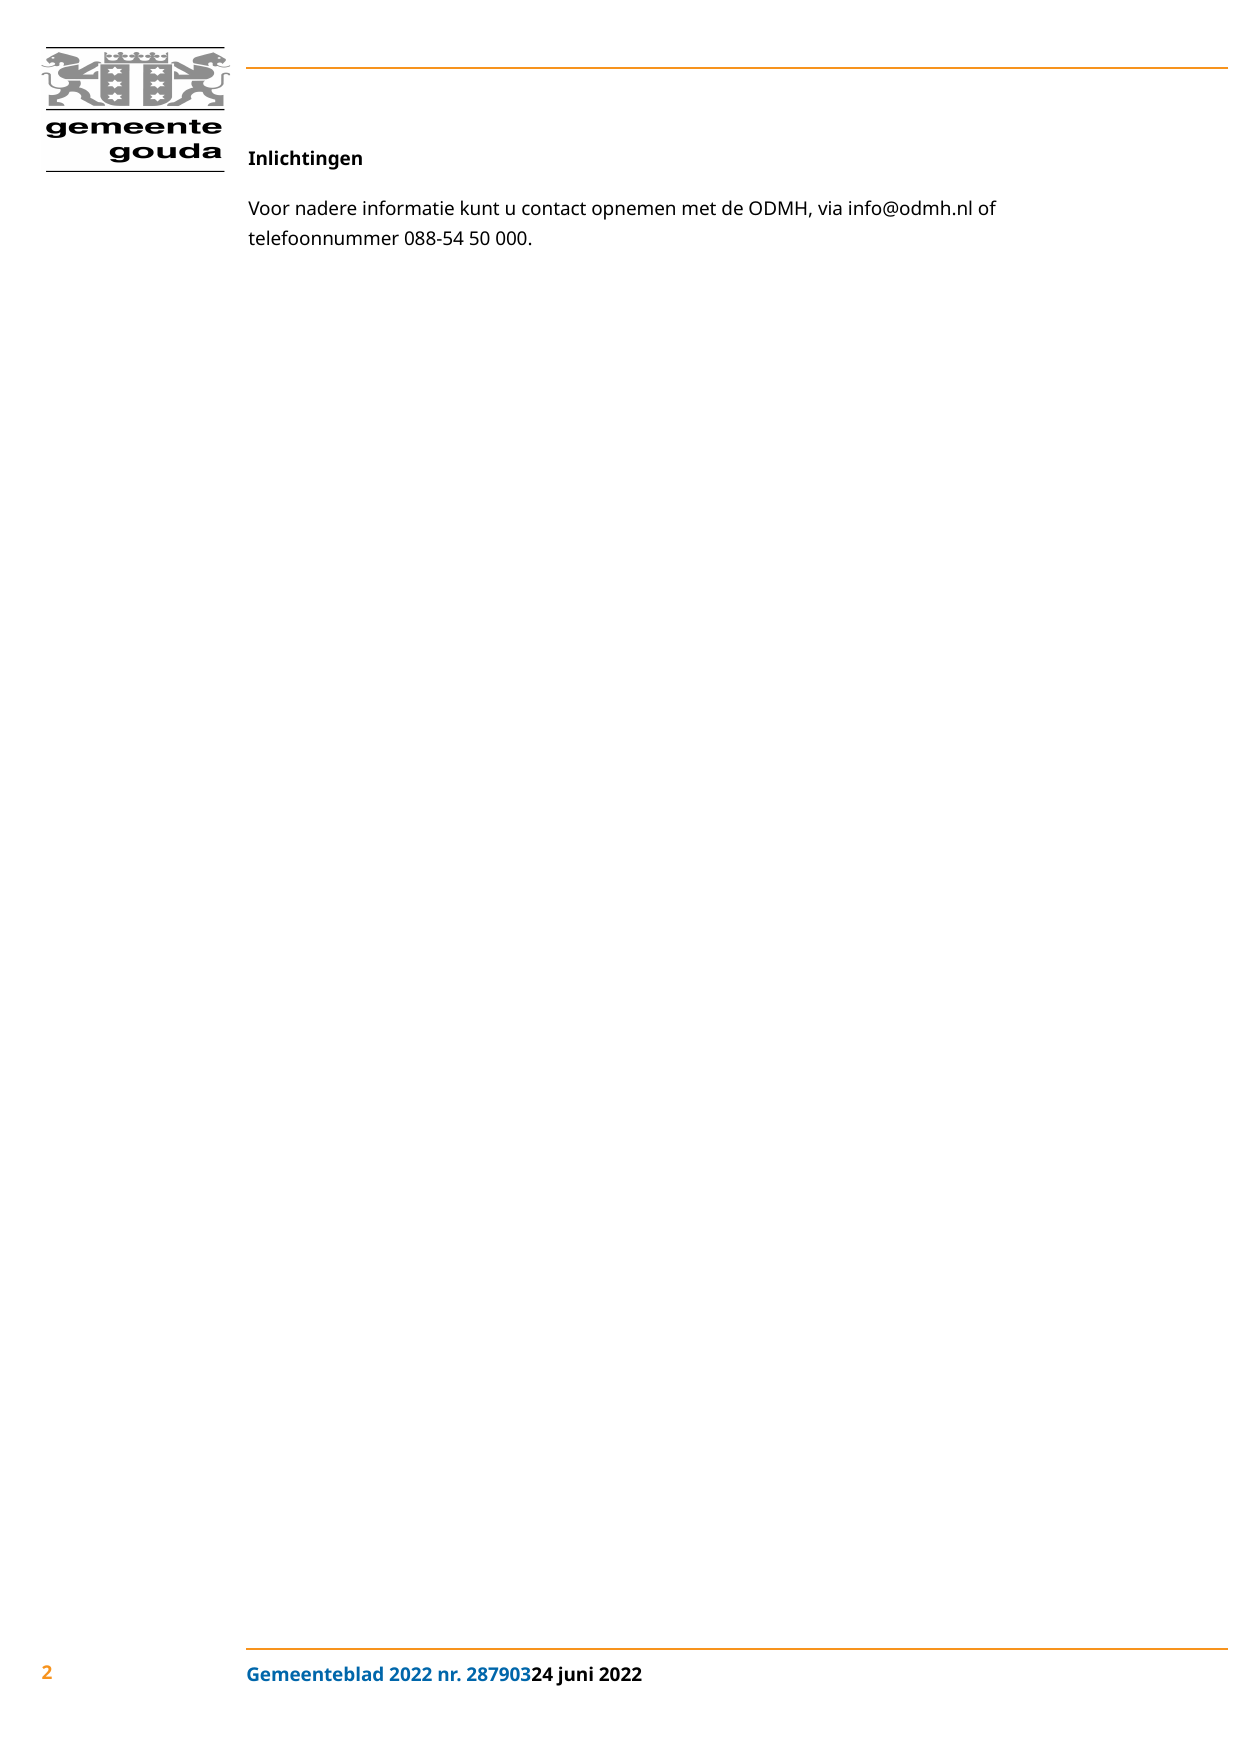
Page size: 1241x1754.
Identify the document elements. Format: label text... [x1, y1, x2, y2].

picture [41, 47, 231, 172]
text Inlichtingen [248, 145, 1152, 171]
text Voor nadere informatie kunt u contact opnemen met de ODMH, via info@odmh.nl of telefoonnummer 088-54 50 000. [248, 196, 1152, 251]
